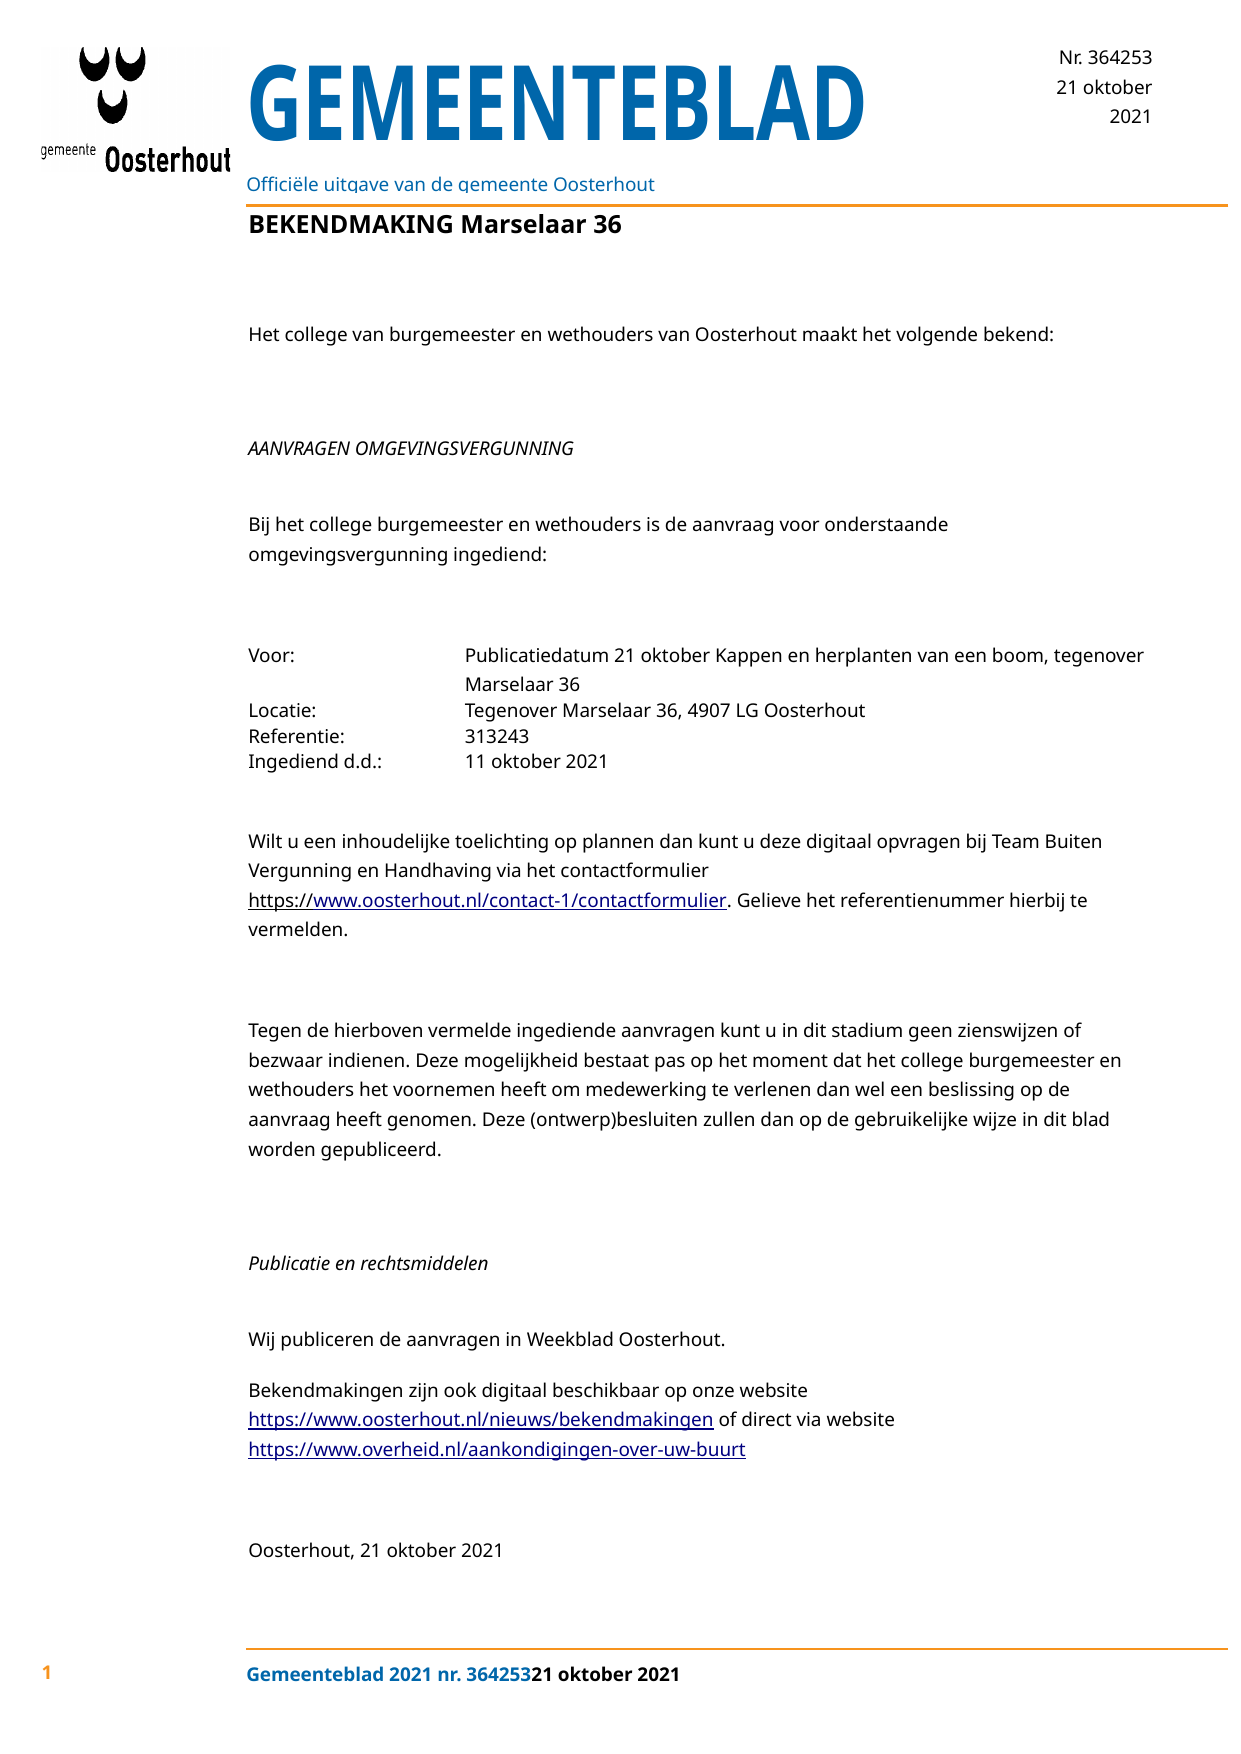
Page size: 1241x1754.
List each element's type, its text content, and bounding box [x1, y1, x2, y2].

table_cell Tegenover Marselaar 36, 4907 LG Oosterhout [465, 697, 1152, 723]
text Tegen de hierboven vermelde ingediende aanvragen kunt u in dit stadium geen zienswijzen of bezwaar indienen. Deze mogelijkheid bestaat pas op het moment dat het college burgemeester en wethouders het voornemen heeft om medewerking te verlenen dan wel een beslissing op de aanvraag heeft genomen. Deze (ontwerp)besluiten zullen dan op de gebruikelijke wijze in dit blad worden gepubliceerd. [248, 1017, 1152, 1162]
table_header Publicatiedatum 21 oktober Kappen en herplanten van een boom, tegenover Marselaar 36 [465, 642, 1152, 697]
text AANVRAGEN OMGEVINGSVERGUNNING [248, 435, 1152, 461]
text Oosterhout, 21 oktober 2021 [248, 1537, 1152, 1562]
text BEKENDMAKING Marselaar 36 [248, 207, 1152, 241]
table_cell Ingediend d.d.: [248, 749, 464, 774]
text Publicatie en rechtsmiddelen [248, 1250, 1152, 1276]
table_header Voor: [248, 642, 464, 697]
text Wilt u een inhoudelijke toelichting op plannen dan kunt u deze digitaal opvragen bij Team Buiten Vergunning en Handhaving via het contactformulier https://www.oosterhout.nl/contact-1/contactformulier. Gelieve het referentienummer hierbij te vermelden. [248, 828, 1152, 942]
table_cell Locatie: [248, 697, 464, 723]
text Bekendmakingen zijn ook digitaal beschikbaar op onze website https://www.oosterhout.nl/nieuws/bekendmakingen of direct via website https://www.overheid.nl/aankondigingen-over-uw-buurt [248, 1377, 1152, 1462]
table_cell 11 oktober 2021 [465, 749, 1152, 774]
picture [41, 47, 231, 172]
text Het college van burgemeester en wethouders van Oosterhout maakt het volgende bekend: [248, 321, 1152, 346]
table_cell Referentie: [248, 723, 464, 748]
text Bij het college burgemeester en wethouders is de aanvraag voor onderstaande omgevingsvergunning ingediend: [248, 511, 1152, 567]
text Wij publiceren de aanvragen in Weekblad Oosterhout. [248, 1326, 1152, 1352]
table_cell 313243 [465, 723, 1152, 748]
